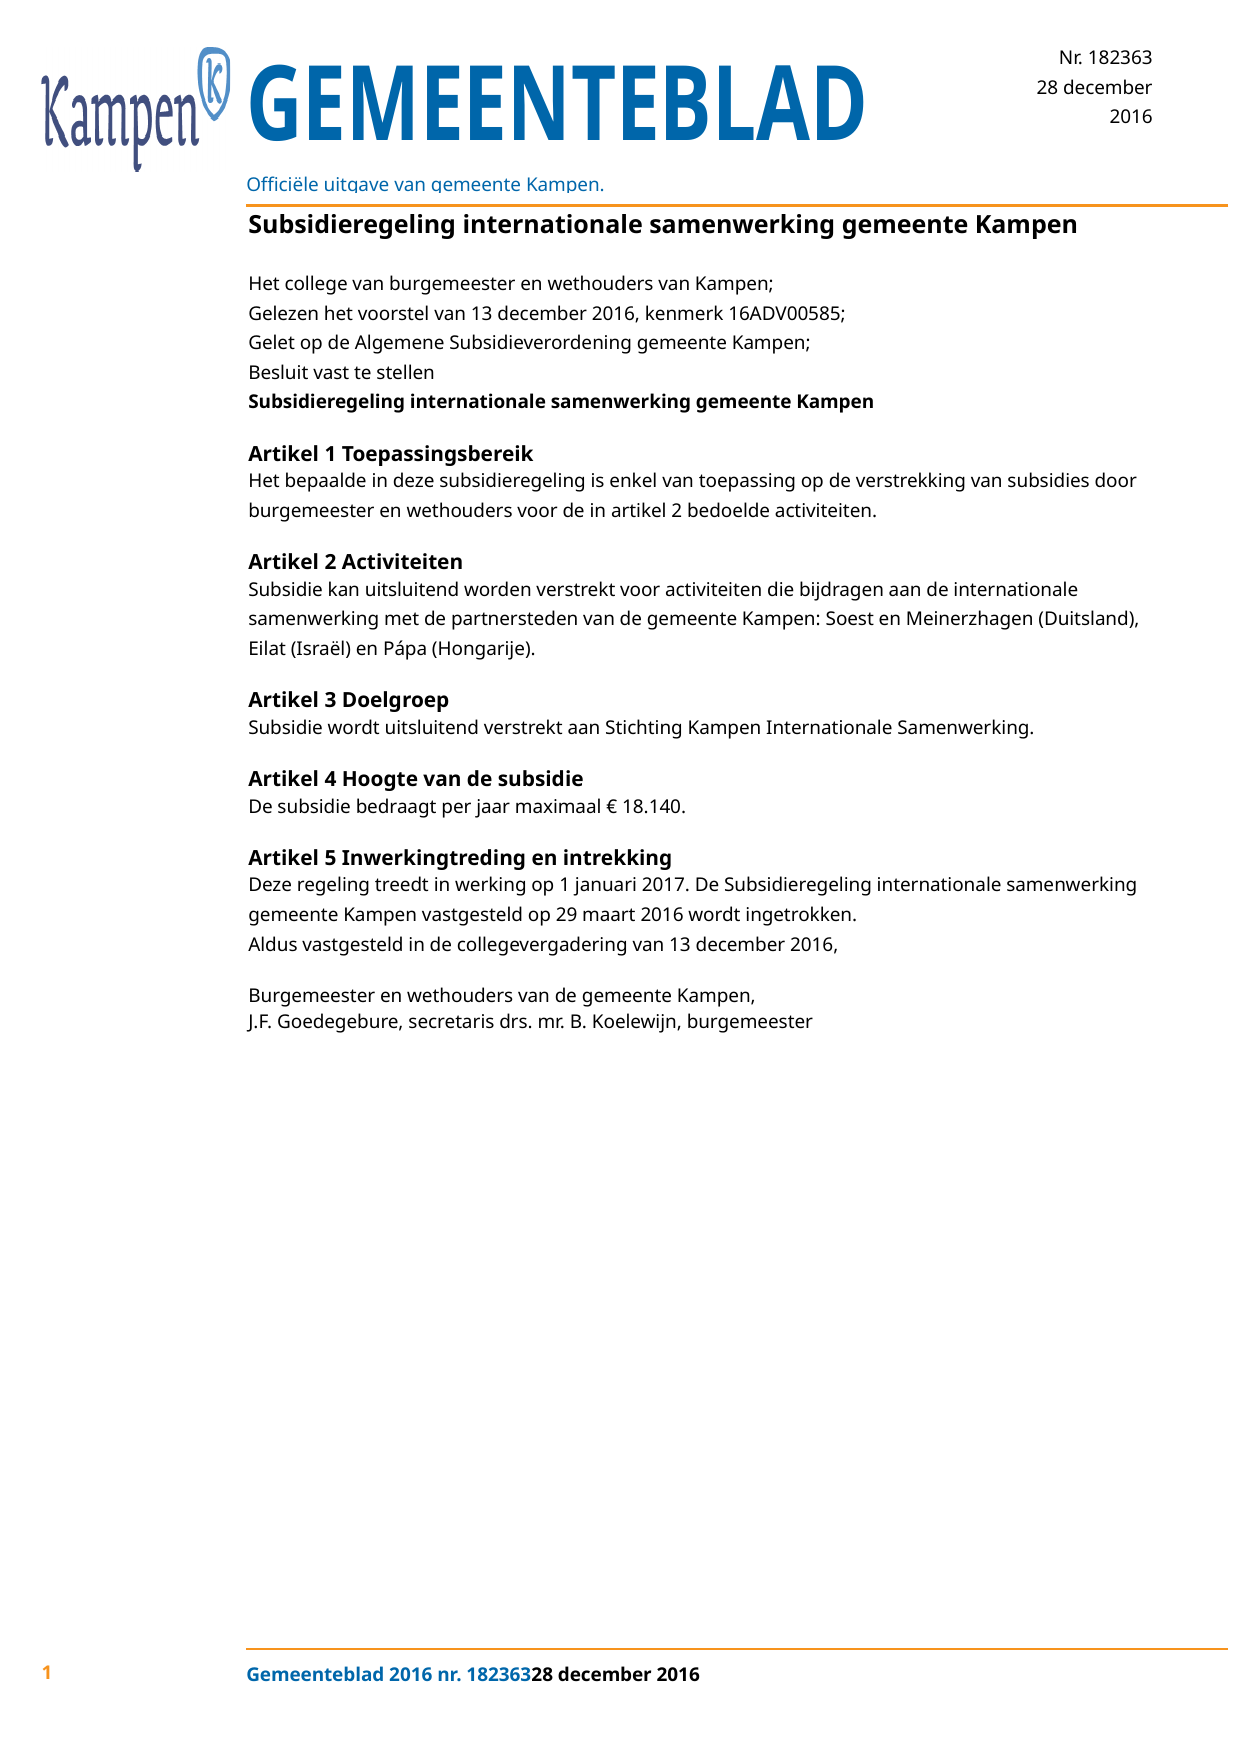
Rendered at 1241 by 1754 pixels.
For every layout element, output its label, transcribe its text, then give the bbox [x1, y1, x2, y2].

text Subsidie kan uitsluitend worden verstrekt voor activiteiten die bijdragen aan de internationale samenwerking met de partnersteden van de gemeente Kampen: Soest en Meinerzhagen (Duitsland), [248, 576, 1152, 631]
text Artikel 4 Hoogte van de subsidie [248, 764, 1152, 793]
text Subsidie wordt uitsluitend verstrekt aan Stichting Kampen Internationale Samenwerking. [248, 714, 1152, 740]
text Gelet op de Algemene Subsidieverordening gemeente Kampen; [248, 329, 1152, 355]
text De subsidie bedraagt per jaar maximaal € 18.140. [248, 793, 1152, 818]
text Burgemeester en wethouders van de gemeente Kampen, [248, 982, 1152, 1008]
text Besluit vast te stellen [248, 359, 1152, 385]
text Aldus vastgesteld in de collegevergadering van 13 december 2016, [248, 931, 1152, 957]
text J.F. Goedegebure, secretaris drs. mr. B. Koelewijn, burgemeester [248, 1008, 1152, 1034]
text Artikel 1 Toepassingsbereik [248, 439, 1152, 467]
text Subsidieregeling internationale samenwerking gemeente Kampen [248, 389, 1152, 414]
text Artikel 2 Activiteiten [248, 547, 1152, 576]
text Gelezen het voorstel van 13 december 2016, kenmerk 16ADV00585; [248, 300, 1152, 326]
text Subsidieregeling internationale samenwerking gemeente Kampen [248, 207, 1152, 241]
text Eilat (Israël) en Pápa (Hongarije). [248, 635, 1152, 661]
text Het college van burgemeester en wethouders van Kampen; [248, 270, 1152, 296]
text Artikel 3 Doelgroep [248, 686, 1152, 714]
picture [41, 47, 231, 172]
text Artikel 5 Inwerkingtreding en intrekking [248, 843, 1152, 872]
text Het bepaalde in deze subsidieregeling is enkel van toepassing op de verstrekking van subsidies door burgemeester en wethouders voor de in artikel 2 bedoelde activiteiten. [248, 467, 1152, 523]
text Deze regeling treedt in werking op 1 januari 2017. De Subsidieregeling internationale samenwerking gemeente Kampen vastgesteld op 29 maart 2016 wordt ingetrokken. [248, 872, 1152, 927]
